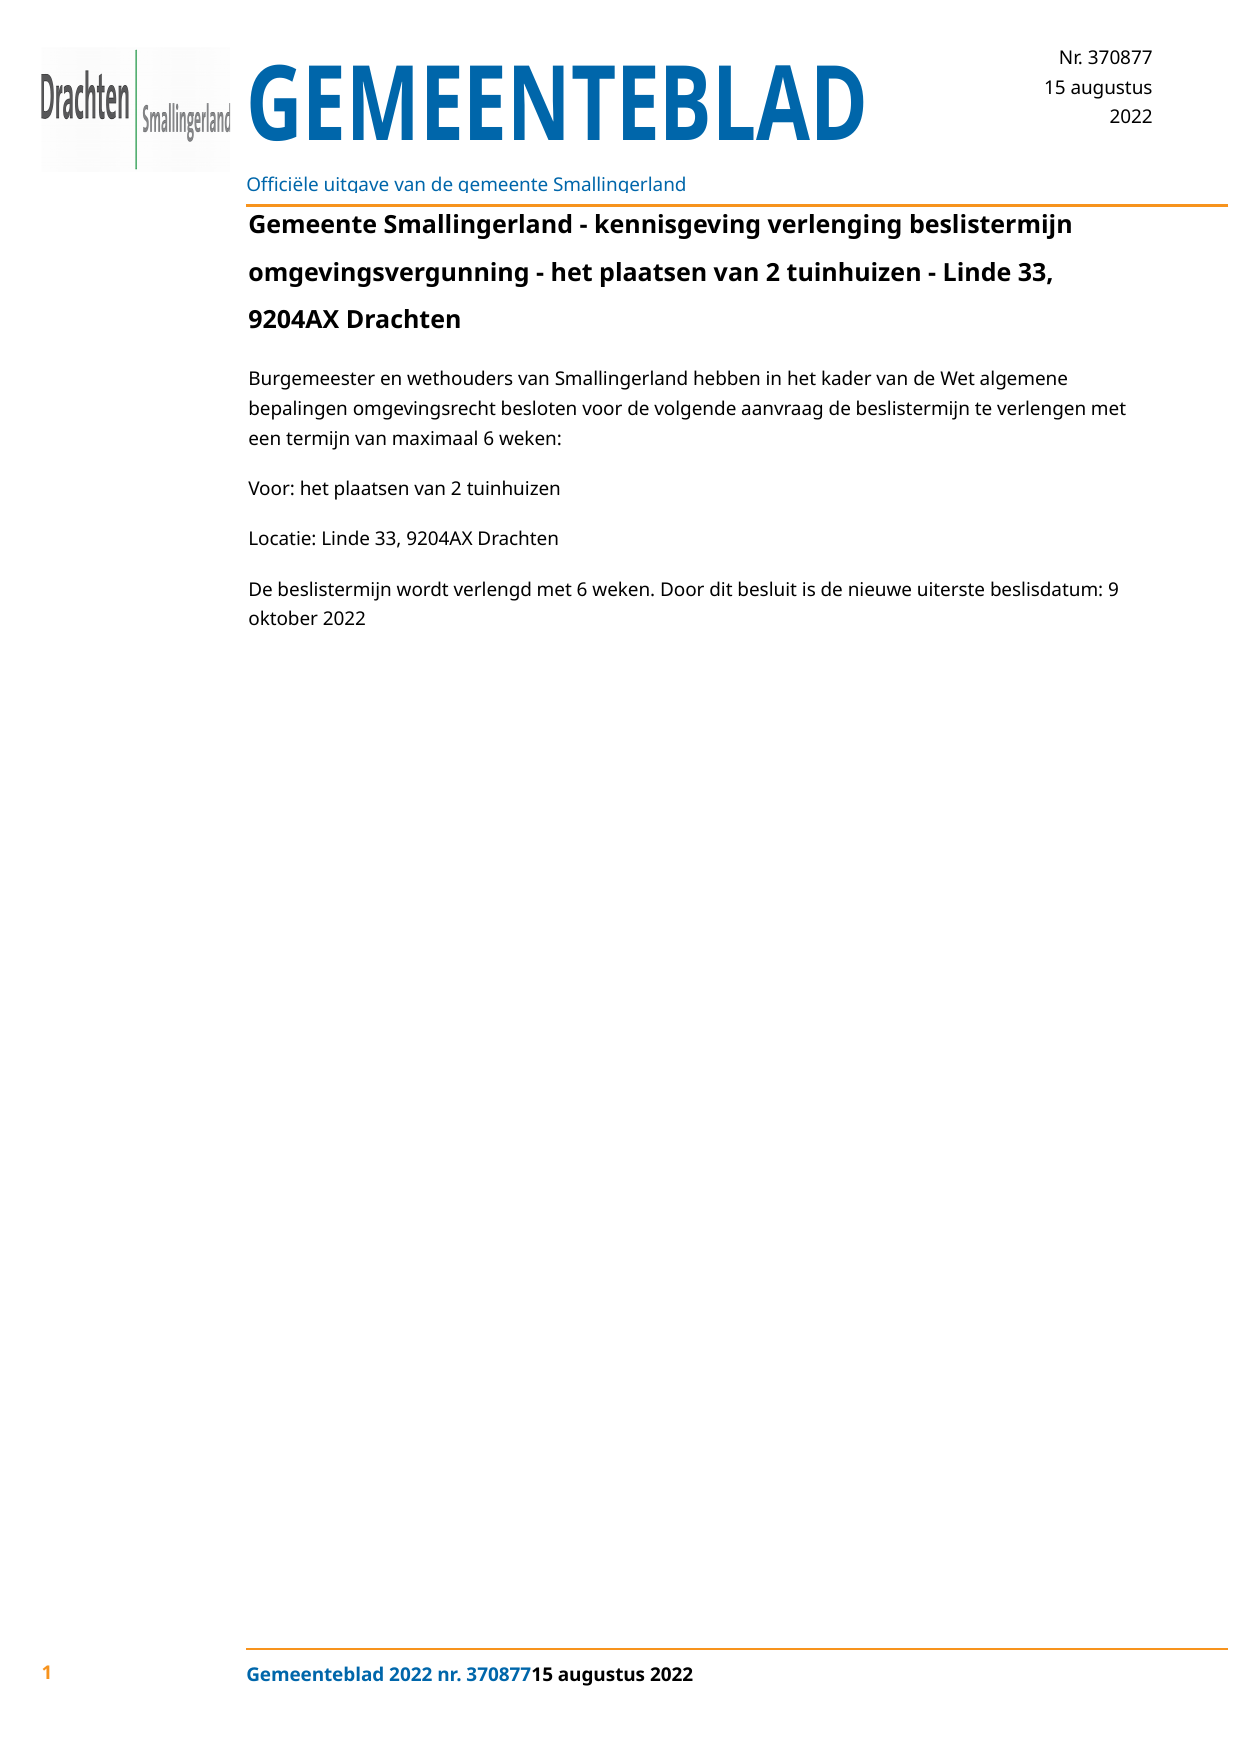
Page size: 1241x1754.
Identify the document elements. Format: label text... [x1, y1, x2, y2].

text De beslistermijn wordt verlengd met 6 weken. Door dit besluit is de nieuwe uiterste beslisdatum: 9 oktober 2022 [248, 576, 1152, 631]
text Voor: het plaatsen van 2 tuinhuizen [248, 475, 1152, 501]
text Gemeente Smallingerland - kennisgeving verlenging beslistermijn omgevingsvergunning - het plaatsen van 2 tuinhuizen - Linde 33, 9204AX Drachten [248, 207, 1152, 336]
text Burgemeester en wethouders van Smallingerland hebben in het kader van de Wet algemene bepalingen omgevingsrecht besloten voor de volgende aanvraag de beslistermijn te verlengen met een termijn van maximaal 6 weken: [248, 366, 1152, 450]
text Locatie: Linde 33, 9204AX Drachten [248, 526, 1152, 551]
picture [41, 47, 231, 172]
